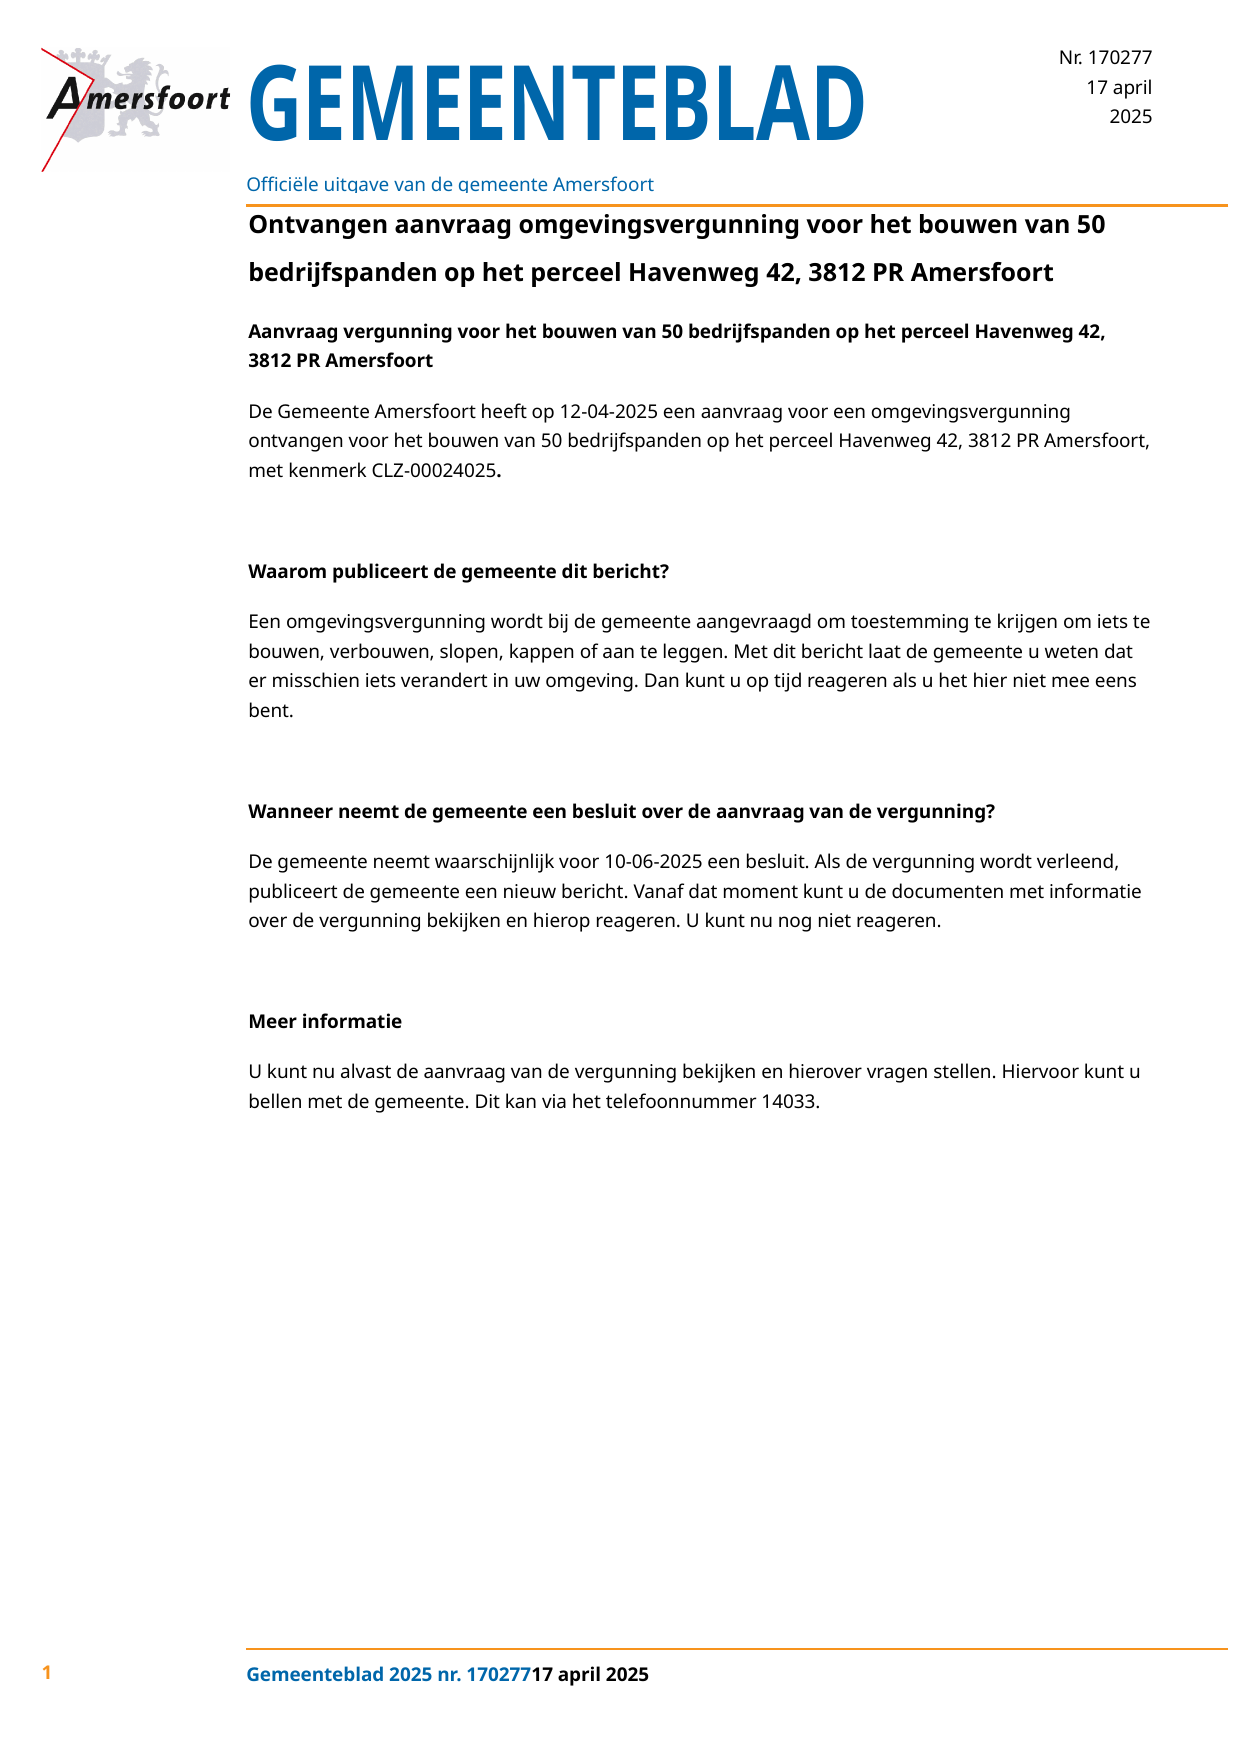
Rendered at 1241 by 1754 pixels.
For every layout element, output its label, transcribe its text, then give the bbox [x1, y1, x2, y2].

text De gemeente neemt waarschijnlijk voor 10-06-2025 een besluit. Als de vergunning wordt verleend, publiceert de gemeente een nieuw bericht. Vanaf dat moment kunt u de documenten met informatie over de vergunning bekijken en hierop reageren. U kunt nu nog niet reageren. [248, 848, 1152, 933]
text Aanvraag vergunning voor het bouwen van 50 bedrijfspanden op het perceel Havenweg 42, 3812 PR Amersfoort [248, 318, 1152, 373]
picture [41, 47, 231, 172]
text De Gemeente Amersfoort heeft op 12-04-2025 een aanvraag voor een omgevingsvergunning ontvangen voor het bouwen van 50 bedrijfspanden op het perceel Havenweg 42, 3812 PR Amersfoort, met kenmerk CLZ-00024025. [248, 398, 1152, 483]
text Meer informatie [248, 1008, 1152, 1034]
text U kunt nu alvast de aanvraag van de vergunning bekijken en hierover vragen stellen. Hiervoor kunt u bellen met de gemeente. Dit kan via het telefoonnummer 14033. [248, 1059, 1152, 1114]
text Ontvangen aanvraag omgevingsvergunning voor het bouwen van 50 bedrijfspanden op het perceel Havenweg 42, 3812 PR Amersfoort [248, 207, 1152, 288]
text Wanneer neemt de gemeente een besluit over de aanvraag van de vergunning? [248, 798, 1152, 824]
text Een omgevingsvergunning wordt bij de gemeente aangevraagd om toestemming te krijgen om iets te bouwen, verbouwen, slopen, kappen of aan te leggen. Met dit bericht laat de gemeente u weten dat er misschien iets verandert in uw omgeving. Dan kunt u op tijd reageren als u het hier niet mee eens bent. [248, 608, 1152, 723]
text Waarom publiceert de gemeente dit bericht? [248, 558, 1152, 584]
